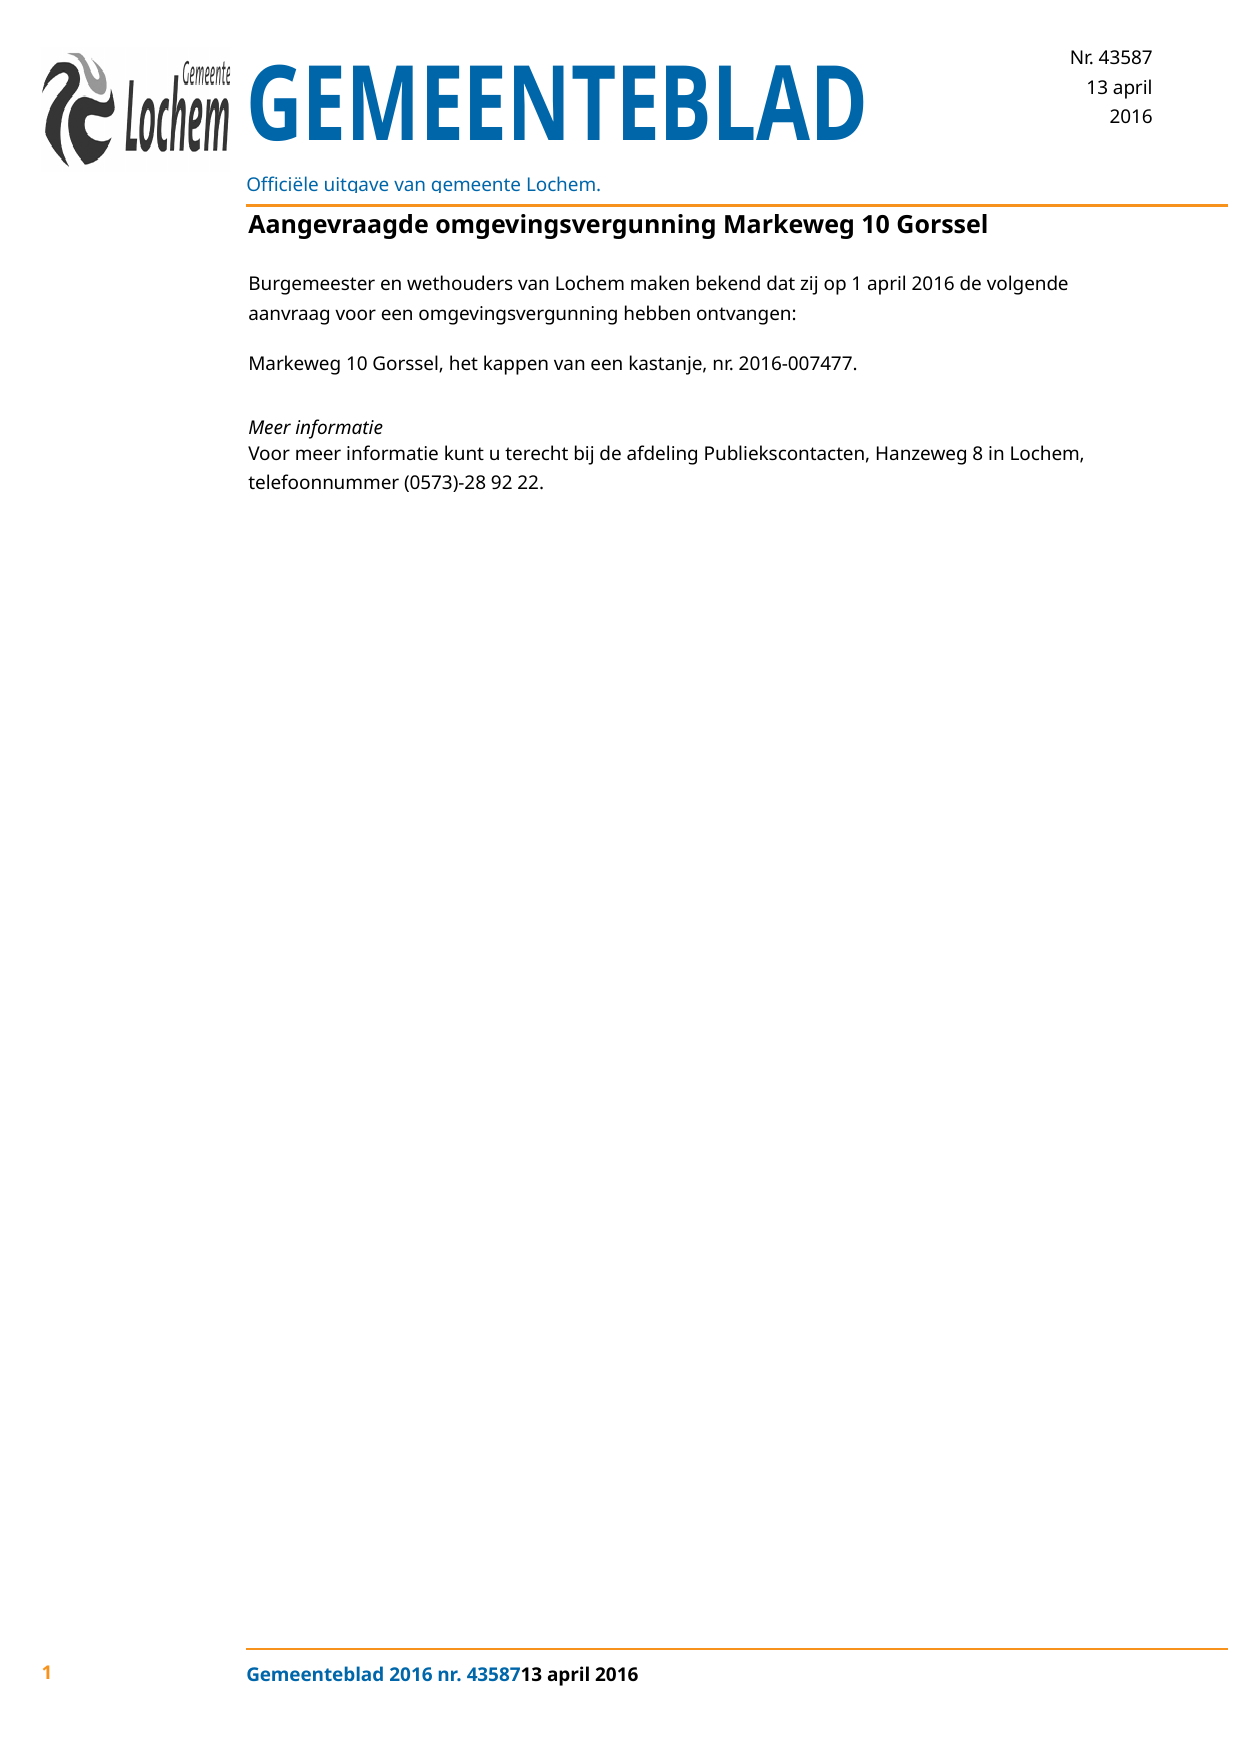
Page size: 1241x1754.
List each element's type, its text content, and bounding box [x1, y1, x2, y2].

text Aangevraagde omgevingsvergunning Markeweg 10 Gorssel [248, 207, 1152, 241]
text Burgemeester en wethouders van Lochem maken bekend dat zij op 1 april 2016 de volgende aanvraag voor een omgevingsvergunning hebben ontvangen: [248, 270, 1152, 326]
text Voor meer informatie kunt u terecht bij de afdeling Publiekscontacten, Hanzeweg 8 in Lochem, telefoonnummer (0573)-28 92 22. [248, 440, 1152, 495]
picture [41, 47, 231, 172]
text Meer informatie [248, 414, 1152, 440]
text Markeweg 10 Gorssel, het kappen van een kastanje, nr. 2016-007477. [248, 350, 1152, 376]
